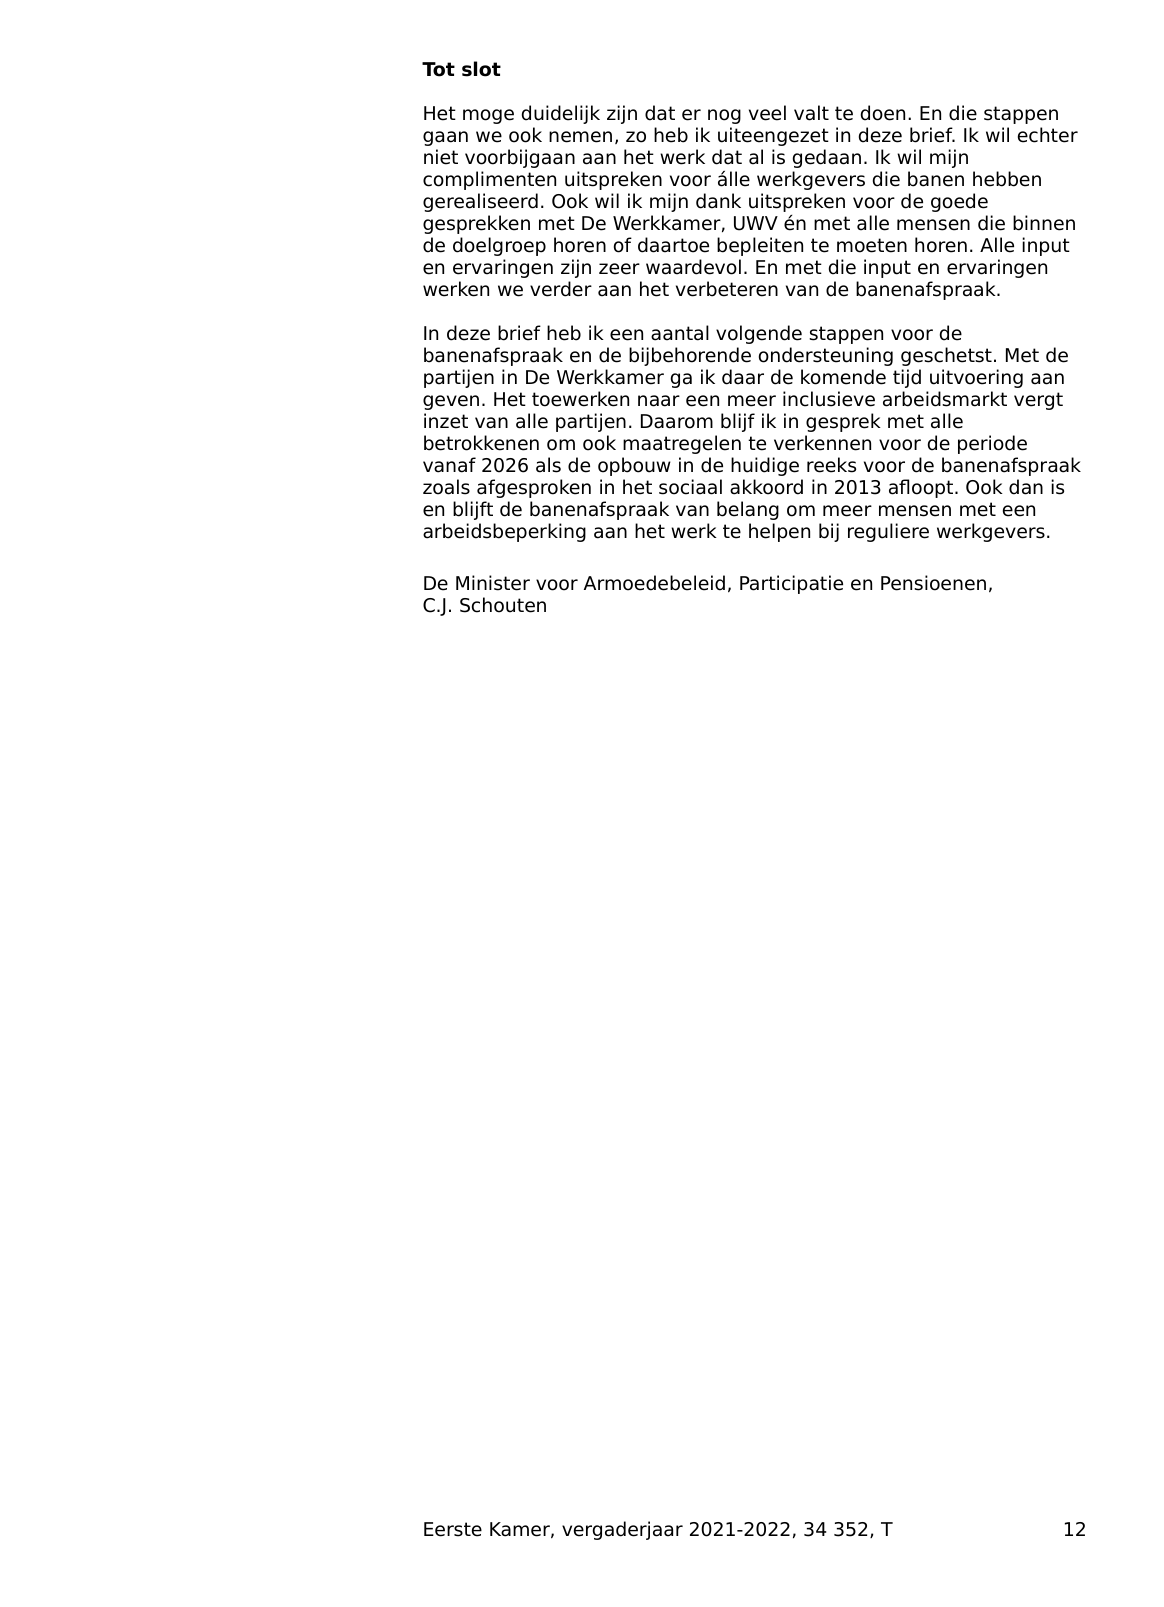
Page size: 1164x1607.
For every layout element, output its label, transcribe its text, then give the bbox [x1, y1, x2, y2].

text Het moge duidelijk zijn dat er nog veel valt te doen. En die stappen gaan we ook nemen, zo heb ik uiteengezet in deze brief. Ik wil echter niet voorbijgaan aan het werk dat al is gedaan. Ik wil mijn complimenten uitspreken voor álle werkgevers die banen hebben gerealiseerd. Ook wil ik mijn dank uitspreken voor de goede gesprekken met De Werkkamer, UWV én met alle mensen die binnen de doelgroep horen of daartoe bepleiten te moeten horen. Alle input en ervaringen zijn zeer waardevol. En met die input en ervaringen werken we verder aan het verbeteren van de banenafspraak. [422, 103, 1087, 301]
text De Minister voor Armoedebeleid, Participatie en Pensioenen, C.J. Schouten [422, 573, 1087, 617]
subtitle Tot slot [422, 59, 1087, 81]
text In deze brief heb ik een aantal volgende stappen voor de banenafspraak en de bijbehorende ondersteuning geschetst. Met de partijen in De Werkkamer ga ik daar de komende tijd uitvoering aan geven. Het toewerken naar een meer inclusieve arbeidsmarkt vergt inzet van alle partijen. Daarom blijf ik in gesprek met alle betrokkenen om ook maatregelen te verkennen voor de periode vanaf 2026 als de opbouw in de huidige reeks voor de banenafspraak zoals afgesproken in het sociaal akkoord in 2013 afloopt. Ook dan is en blijft de banenafspraak van belang om meer mensen met een arbeidsbeperking aan het werk te helpen bij reguliere werkgevers. [422, 323, 1087, 543]
